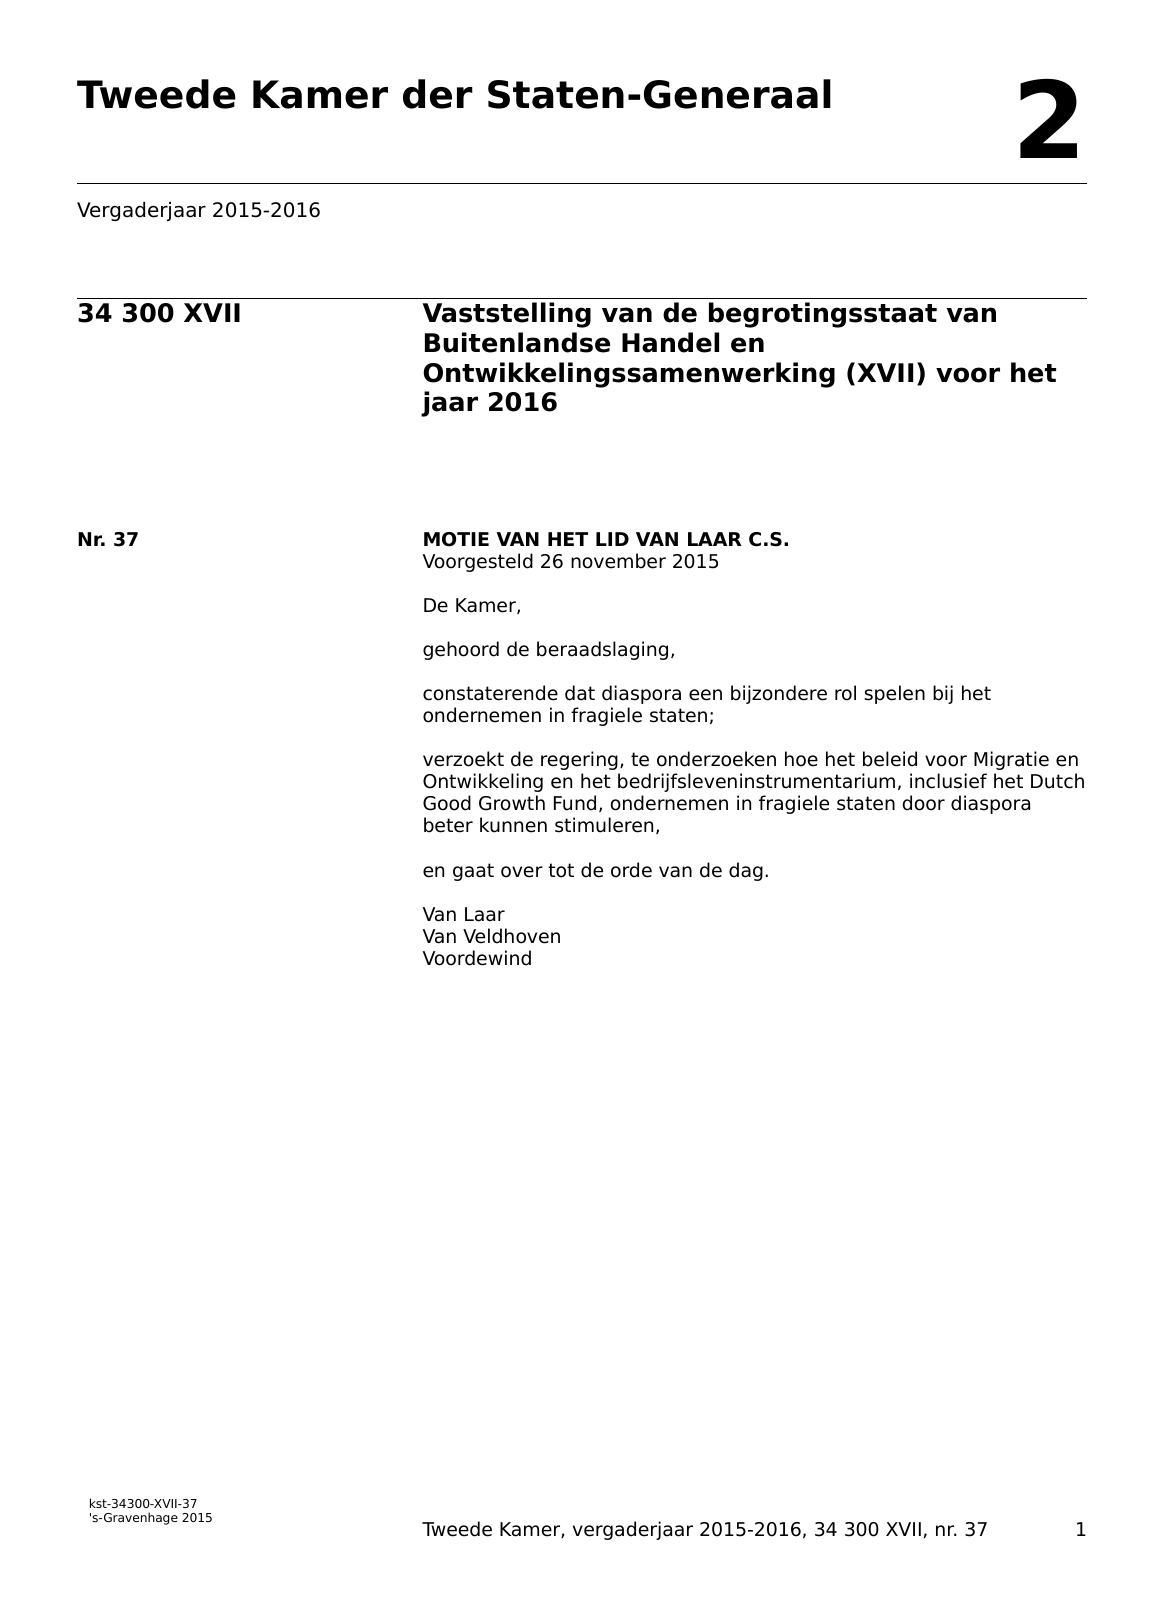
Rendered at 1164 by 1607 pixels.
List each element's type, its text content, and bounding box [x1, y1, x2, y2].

table_cell Vergaderjaar 2015-2016 [77, 184, 1087, 298]
text verzoekt de regering, te onderzoeken hoe het beleid voor Migratie en Ontwikkeling en het bedrijfsleveninstrumentarium, inclusief het Dutch Good Growth Fund, ondernemen in fragiele staten door diaspora beter kunnen stimuleren, [422, 749, 1087, 837]
table_header Tweede Kamer der Staten-Generaal [77, 59, 886, 183]
text Van Laar [422, 904, 1087, 926]
text kst-34300-XVII-37 [88, 1497, 323, 1511]
text en gaat over tot de orde van de dag. [422, 859, 1087, 881]
table_header 2 [886, 59, 1087, 183]
text Voorgesteld 26 november 2015 [422, 551, 1087, 573]
subtitle 34 300 XVII Vaststelling van de begrotingsstaat van Buitenlandse Handel en Ontwikkelingssamenwerking (XVII) voor het jaar 2016 [77, 299, 1087, 418]
text 's-Gravenhage 2015 [88, 1511, 323, 1525]
text De Kamer, [422, 595, 1087, 617]
subtitle Nr. 37 MOTIE VAN HET LID VAN LAAR C.S. [77, 529, 1087, 551]
text Van Veldhoven [422, 926, 1087, 948]
text Voordewind [422, 948, 1087, 969]
text gehoord de beraadslaging, [422, 639, 1087, 661]
text constaterende dat diaspora een bijzondere rol spelen bij het ondernemen in fragiele staten; [422, 683, 1087, 727]
